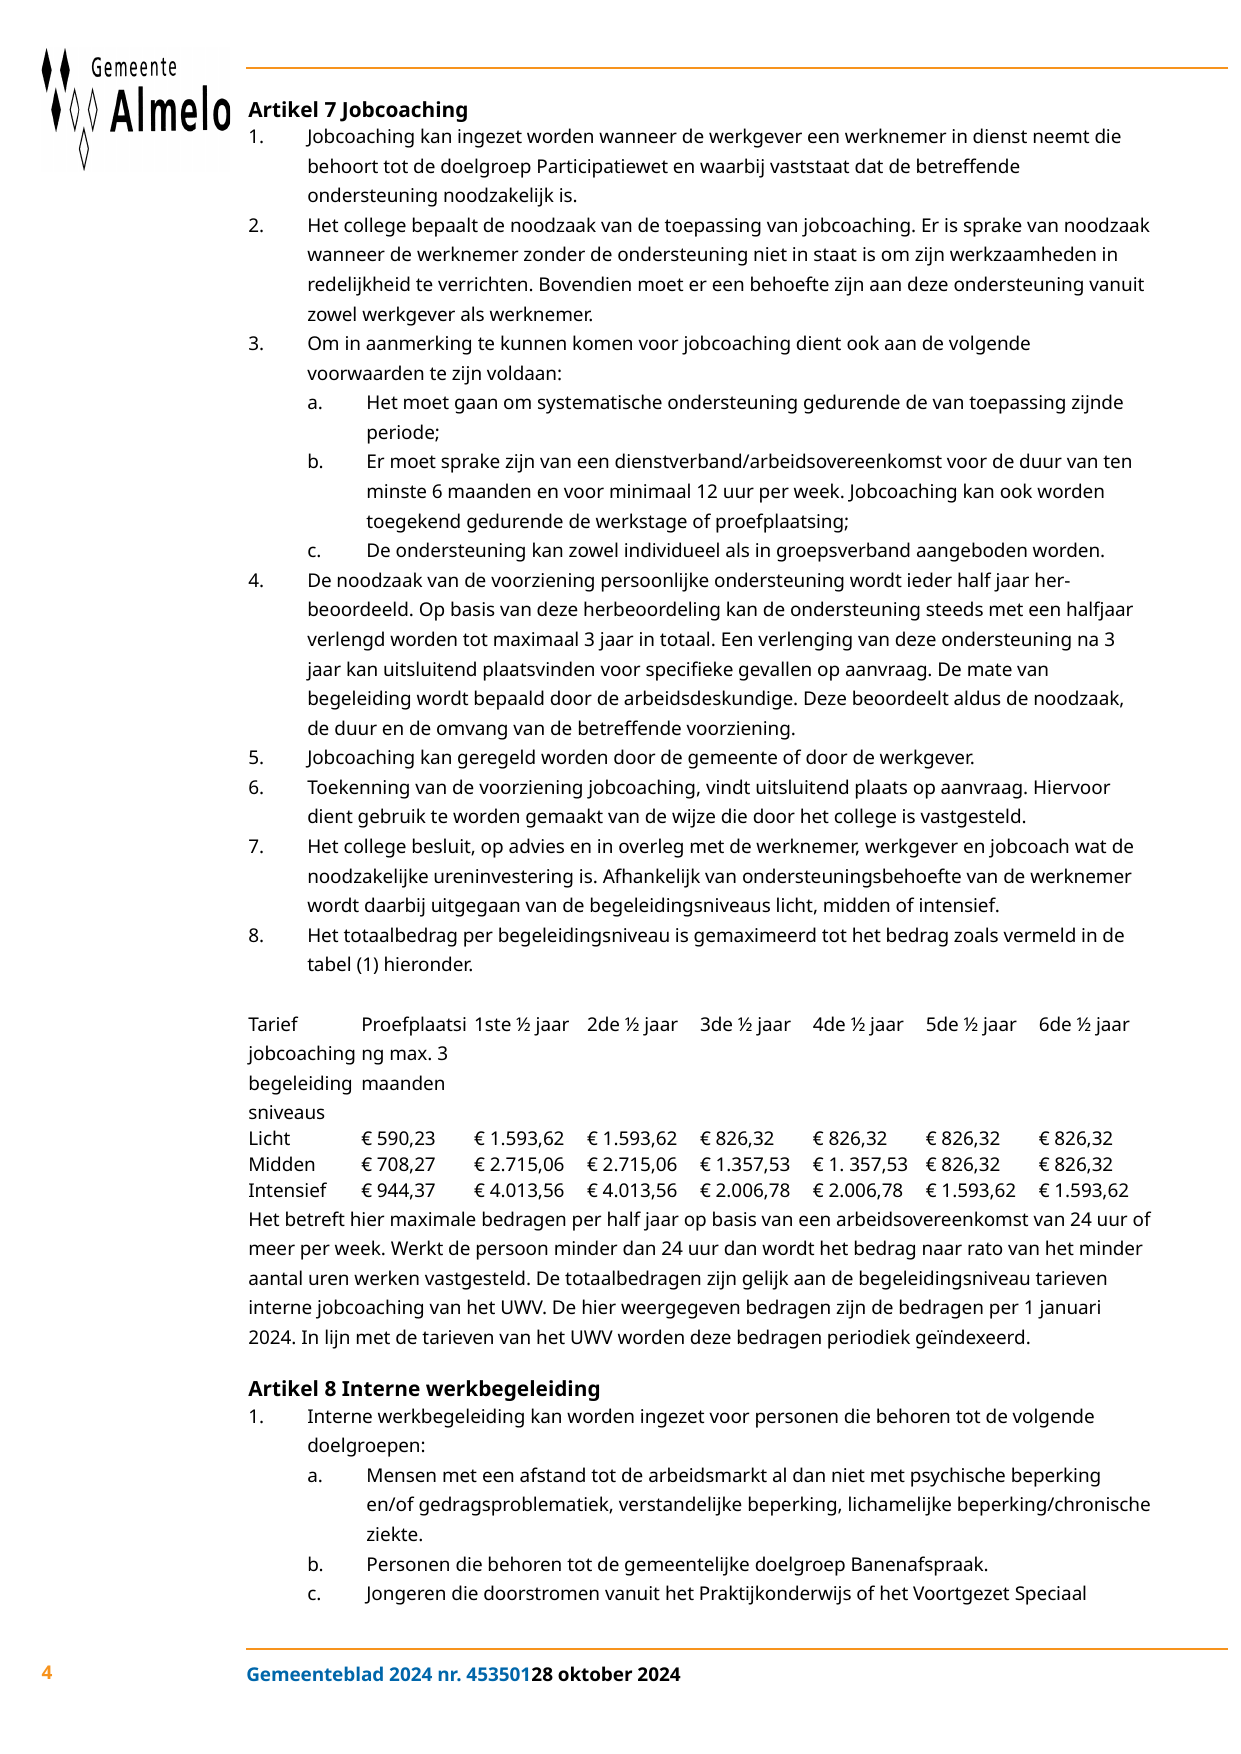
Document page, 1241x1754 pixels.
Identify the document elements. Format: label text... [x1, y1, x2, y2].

list Om in aanmerking te kunnen komen voor jobcoaching dient ook aan de volgende voorwaarden te zijn voldaan: [248, 330, 1152, 386]
list Jongeren die doorstromen vanuit het Praktijkonderwijs of het Voortgezet Speciaal [307, 1580, 1152, 1606]
table_cell € 2.006,78 [813, 1177, 926, 1202]
table_cell € 708,27 [361, 1151, 474, 1177]
table_cell € 2.006,78 [700, 1177, 813, 1202]
table_cell € 4.013,56 [474, 1177, 587, 1202]
picture [41, 47, 231, 172]
table_cell € 1.593,62 [926, 1177, 1038, 1202]
list Het totaalbedrag per begeleidingsniveau is gemaximeerd tot het bedrag zoals vermeld in de tabel (1) hieronder. [248, 922, 1152, 977]
table_cell € 590,23 [361, 1125, 474, 1151]
text Artikel 8 Interne werkbegeleiding [248, 1374, 1152, 1403]
table_cell € 2.715,06 [587, 1151, 700, 1177]
table_cell € 826,32 [1039, 1125, 1152, 1151]
table_header Proefplaatsing max. 3 maanden [361, 1011, 474, 1125]
table_cell Intensief [248, 1177, 361, 1202]
table_cell € 826,32 [926, 1125, 1038, 1151]
table_header Tarief jobcoaching begeleidingsniveaus [248, 1011, 361, 1125]
table_cell € 826,32 [1039, 1151, 1152, 1177]
list De noodzaak van de voorziening persoonlijke ondersteuning wordt ieder half jaar her-beoordeeld. Op basis van deze herbeoordeling kan de ondersteuning steeds met een halfjaar verlengd worden tot maximaal 3 jaar in totaal. Een verlenging van deze ondersteuning na 3 jaar kan uitsluitend plaatsvinden voor specifieke gevallen op aanvraag. De mate van begeleiding wordt bepaald door de arbeidsdeskundige. Deze beoordeelt aldus de noodzaak, de duur en de omvang van de betreffende voorziening. [248, 567, 1152, 741]
table_cell € 826,32 [813, 1125, 926, 1151]
list Mensen met een afstand tot de arbeidsmarkt al dan niet met psychische beperking en/of gedragsproblematiek, verstandelijke beperking, lichamelijke beperking/chronische ziekte. [307, 1462, 1152, 1547]
table_cell € 2.715,06 [474, 1151, 587, 1177]
table_cell € 1.593,62 [587, 1125, 700, 1151]
table_cell Licht [248, 1125, 361, 1151]
table_cell € 1.593,62 [474, 1125, 587, 1151]
table_header 5de ½ jaar [926, 1011, 1038, 1125]
table_cell € 4.013,56 [587, 1177, 700, 1202]
table_cell € 826,32 [700, 1125, 813, 1151]
text Artikel 7 Jobcoaching [248, 95, 1152, 123]
table_header 1ste ½ jaar [474, 1011, 587, 1125]
table_header 6de ½ jaar [1039, 1011, 1152, 1125]
table_cell € 944,37 [361, 1177, 474, 1202]
list Er moet sprake zijn van een dienstverband/arbeidsovereenkomst voor de duur van ten minste 6 maanden en voor minimaal 12 uur per week. Jobcoaching kan ook worden toegekend gedurende de werkstage of proefplaatsing; [307, 449, 1152, 533]
table_cell € 1.593,62 [1039, 1177, 1152, 1202]
list Het college besluit, op advies en in overleg met de werknemer, werkgever en jobcoach wat de noodzakelijke ureninvestering is. Afhankelijk van ondersteuningsbehoefte van de werknemer wordt daarbij uitgegaan van de begeleidingsniveaus licht, midden of intensief. [248, 833, 1152, 918]
table_header 3de ½ jaar [700, 1011, 813, 1125]
list Toekenning van de voorziening jobcoaching, vindt uitsluitend plaats op aanvraag. Hiervoor dient gebruik te worden gemaakt van de wijze die door het college is vastgesteld. [248, 774, 1152, 829]
table_cell € 826,32 [926, 1151, 1038, 1177]
list Het college bepaalt de noodzaak van de toepassing van jobcoaching. Er is sprake van noodzaak wanneer de werknemer zonder de ondersteuning niet in staat is om zijn werkzaamheden in redelijkheid te verrichten. Bovendien moet er een behoefte zijn aan deze ondersteuning vanuit zowel werkgever als werknemer. [248, 212, 1152, 326]
table_header 4de ½ jaar [813, 1011, 926, 1125]
list Jobcoaching kan geregeld worden door de gemeente of door de werkgever. [248, 744, 1152, 770]
list De ondersteuning kan zowel individueel als in groepsverband aangeboden worden. [307, 537, 1152, 563]
table_header 2de ½ jaar [587, 1011, 700, 1125]
text Het betreft hier maximale bedragen per half jaar op basis van een arbeidsovereenkomst van 24 uur of meer per week. Werkt de persoon minder dan 24 uur dan wordt het bedrag naar rato van het minder aantal uren werken vastgesteld. De totaalbedragen zijn gelijk aan de begeleidingsniveau tarieven interne jobcoaching van het UWV. De hier weergegeven bedragen zijn de bedragen per 1 januari 2024. In lijn met de tarieven van het UWV worden deze bedragen periodiek geïndexeerd. [248, 1206, 1152, 1350]
list Personen die behoren tot de gemeentelijke doelgroep Banenafspraak. [307, 1551, 1152, 1577]
list Het moet gaan om systematische ondersteuning gedurende de van toepassing zijnde periode; [307, 389, 1152, 445]
table_cell Midden [248, 1151, 361, 1177]
list Interne werkbegeleiding kan worden ingezet voor personen die behoren tot de volgende doelgroepen: [248, 1403, 1152, 1458]
list Jobcoaching kan ingezet worden wanneer de werkgever een werknemer in dienst neemt die behoort tot de doelgroep Participatiewet en waarbij vaststaat dat de betreffende ondersteuning noodzakelijk is. [248, 123, 1152, 208]
table_cell € 1.357,53 [700, 1151, 813, 1177]
table_cell € 1. 357,53 [813, 1151, 926, 1177]
